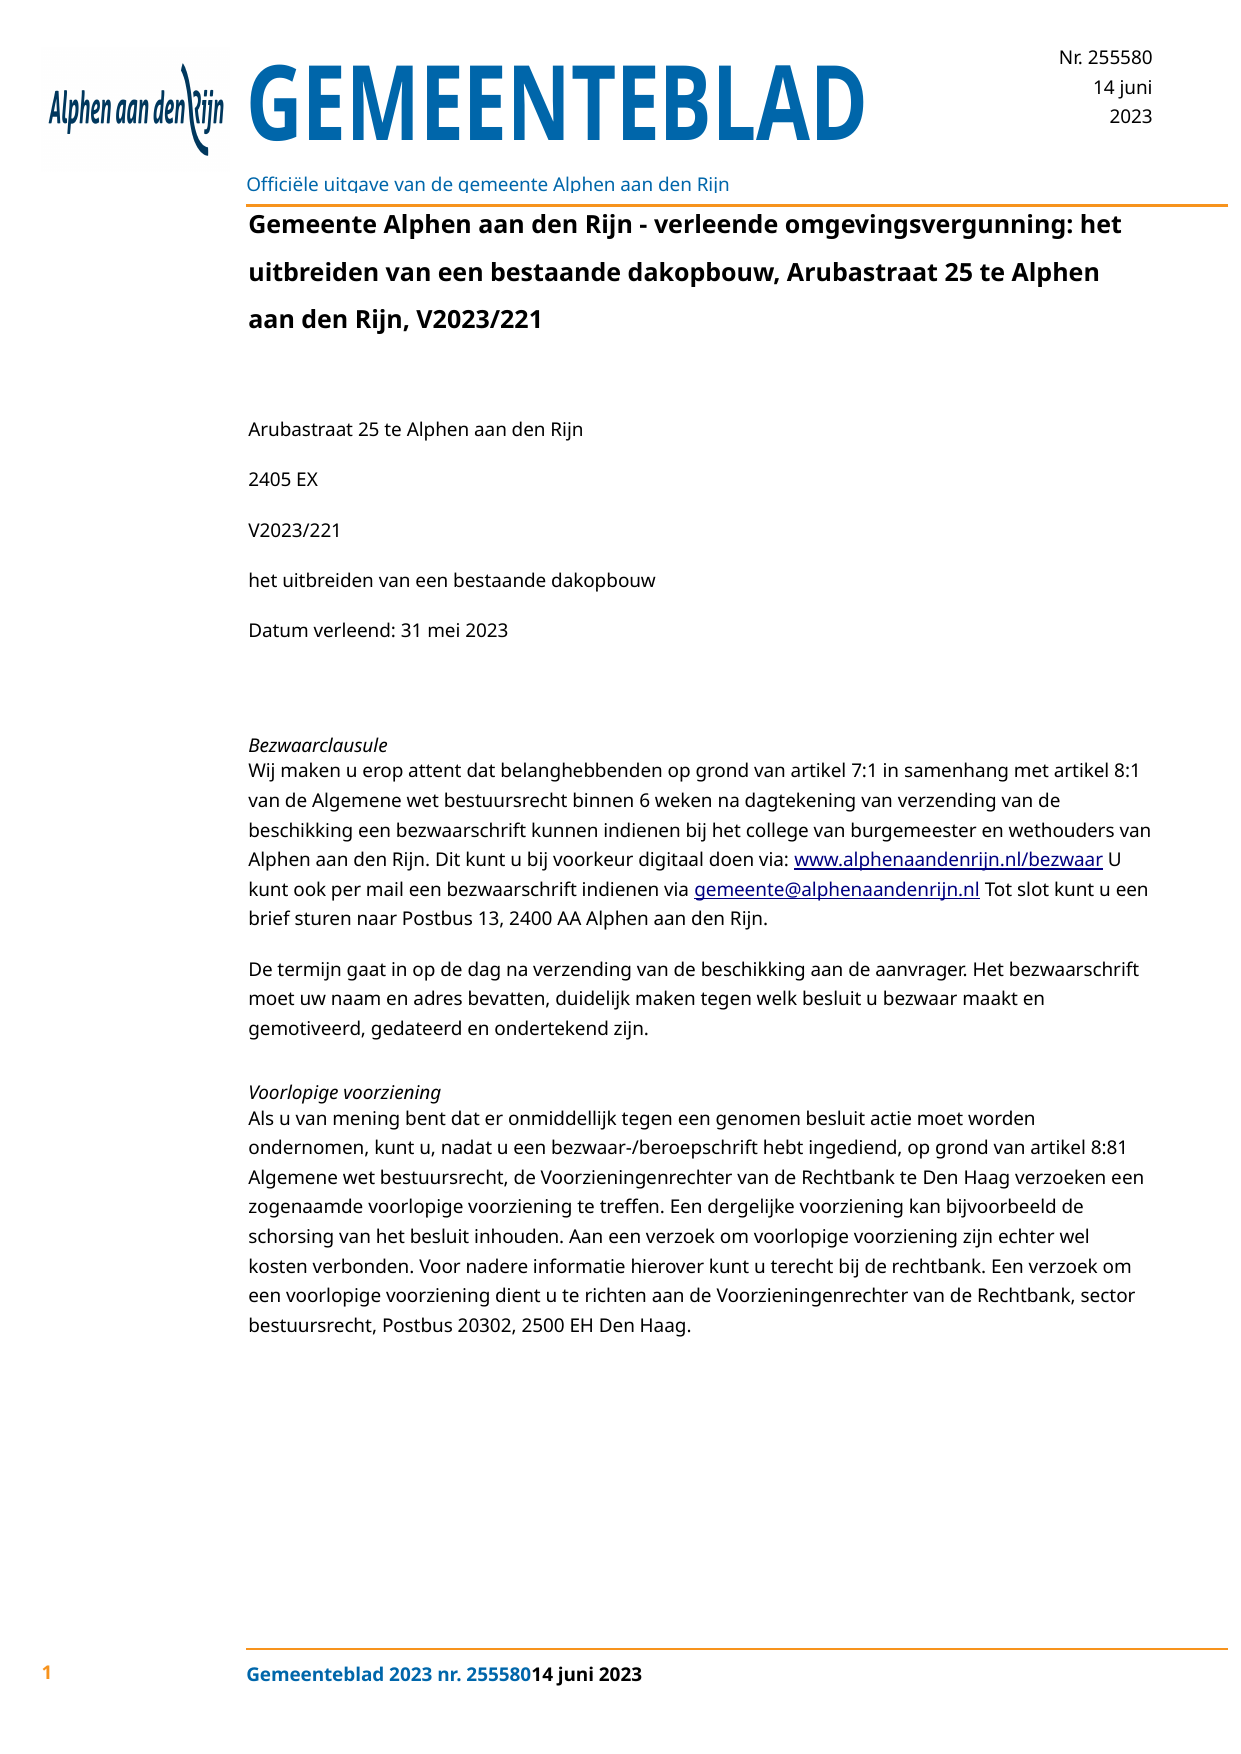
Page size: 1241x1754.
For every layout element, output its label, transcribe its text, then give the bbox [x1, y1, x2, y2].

text het uitbreiden van een bestaande dakopbouw [248, 567, 1152, 593]
text 2405 EX [248, 466, 1152, 492]
text Arubastraat 25 te Alphen aan den Rijn [248, 416, 1152, 442]
text Voorlopige voorziening [248, 1079, 1152, 1105]
picture [41, 47, 231, 172]
text Gemeente Alphen aan den Rijn - verleende omgevingsvergunning: het uitbreiden van een bestaande dakopbouw, Arubastraat 25 te Alphen aan den Rijn, V2023/221 [248, 207, 1152, 336]
text Datum verleend: 31 mei 2023 [248, 618, 1152, 643]
text De termijn gaat in op de dag na verzending van de beschikking aan de aanvrager. Het bezwaarschrift moet uw naam en adres bevatten, duidelijk maken tegen welk besluit u bezwaar maakt en gemotiveerd, gedateerd en ondertekend zijn. [248, 956, 1152, 1041]
text Wij maken u erop attent dat belanghebbenden op grond van artikel 7:1 in samenhang met artikel 8:1 van de Algemene wet bestuursrecht binnen 6 weken na dagtekening van verzending van de beschikking een bezwaarschrift kunnen indienen bij het college van burgemeester en wethouders van Alphen aan den Rijn. Dit kunt u bij voorkeur digitaal doen via: www.alphenaandenrijn.nl/bezwaar U kunt ook per mail een bezwaarschrift indienen via gemeente@alphenaandenrijn.nl Tot slot kunt u een brief sturen naar Postbus 13, 2400 AA Alphen aan den Rijn. [248, 758, 1152, 931]
text Als u van mening bent dat er onmiddellijk tegen een genomen besluit actie moet worden ondernomen, kunt u, nadat u een bezwaar-/beroepschrift hebt ingediend, op grond van artikel 8:81 Algemene wet bestuursrecht, de Voorzieningenrechter van de Rechtbank te Den Haag verzoeken een zogenaamde voorlopige voorziening te treffen. Een dergelijke voorziening kan bijvoorbeeld de schorsing van het besluit inhouden. Aan een verzoek om voorlopige voorziening zijn echter wel kosten verbonden. Voor nadere informatie hierover kunt u terecht bij de rechtbank. Een verzoek om een voorlopige voorziening dient u te richten aan de Voorzieningenrechter van de Rechtbank, sector bestuursrecht, Postbus 20302, 2500 EH Den Haag. [248, 1105, 1152, 1338]
text V2023/221 [248, 517, 1152, 542]
text Bezwaarclausule [248, 732, 1152, 758]
